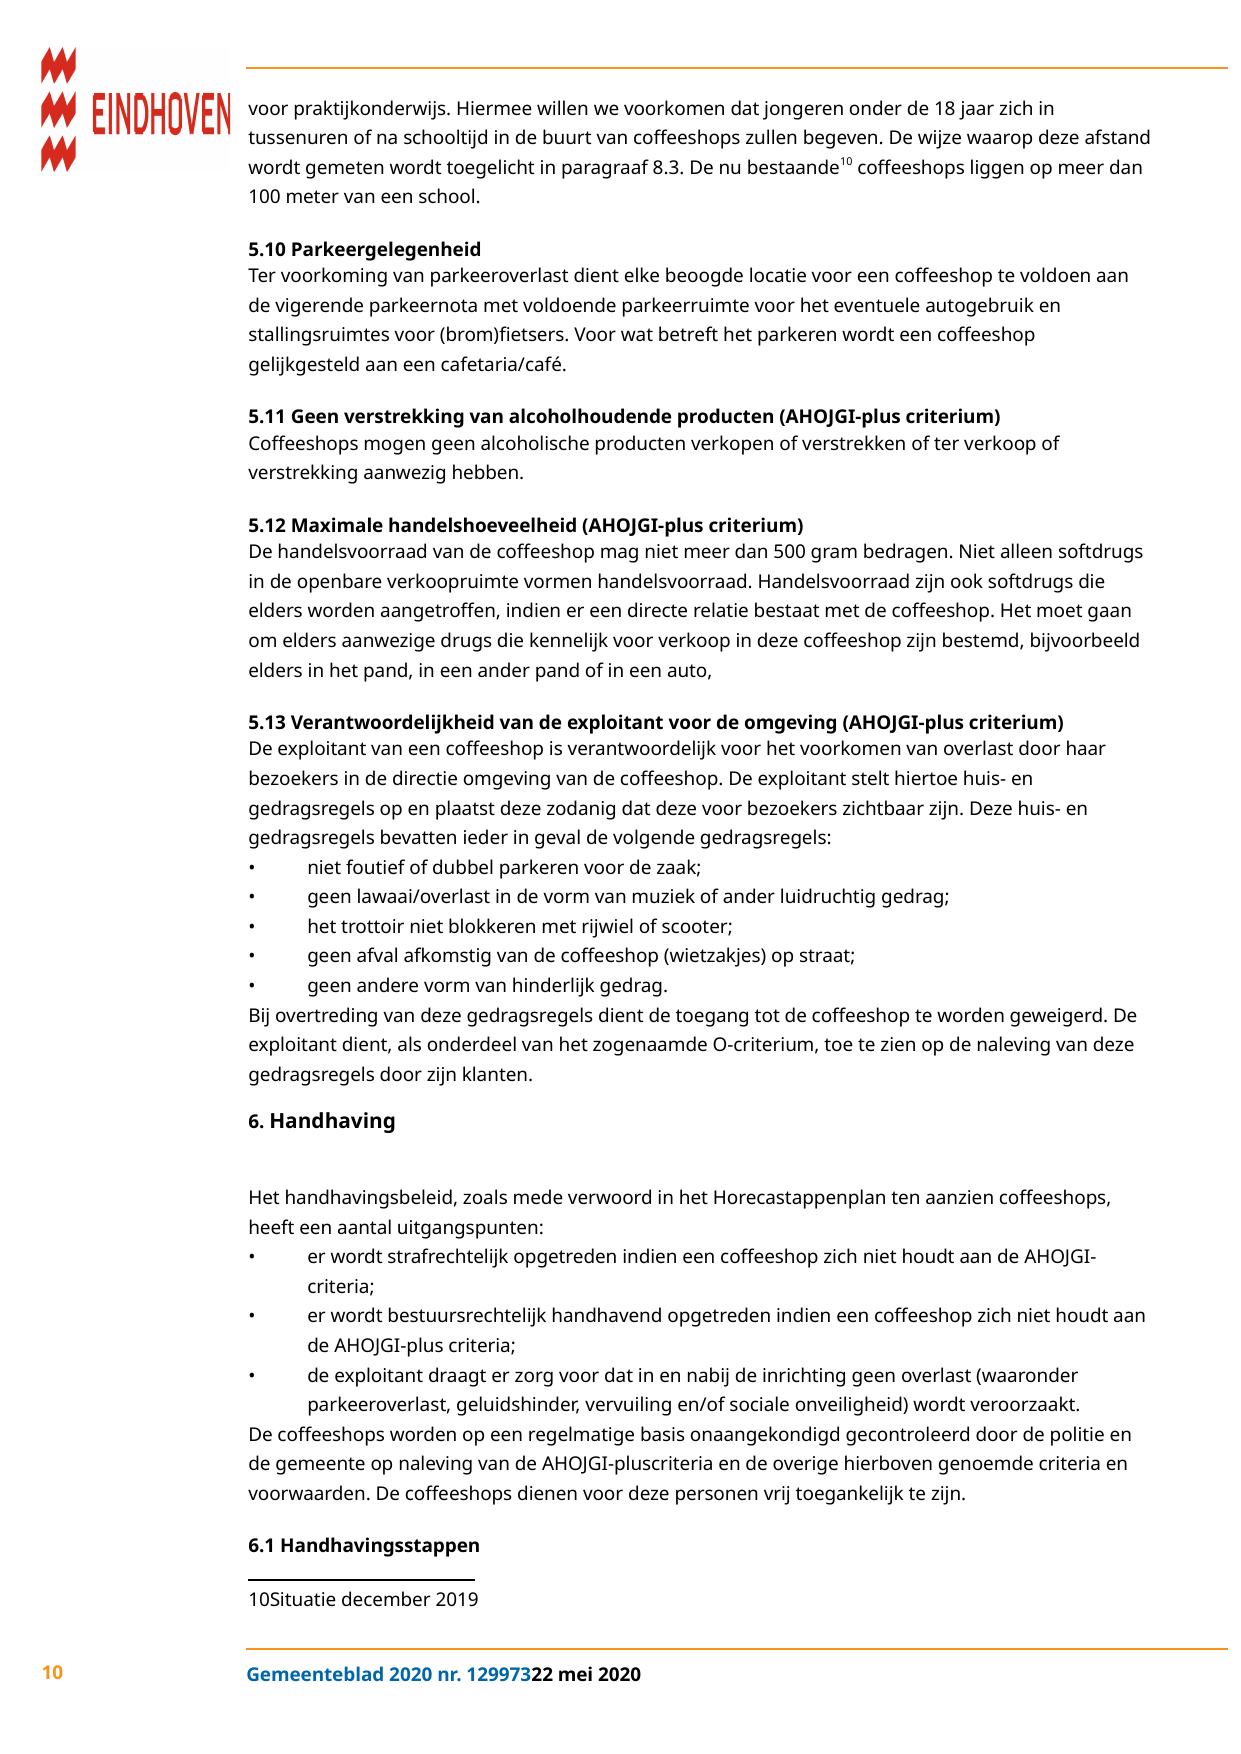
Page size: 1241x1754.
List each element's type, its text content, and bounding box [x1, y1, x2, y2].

text Coffeeshops mogen geen alcoholische producten verkopen of verstrekken of ter verkoop of verstrekking aanwezig hebben. [248, 430, 1152, 485]
list niet foutief of dubbel parkeren voor de zaak; [248, 854, 1152, 880]
text Het handhavingsbeleid, zoals mede verwoord in het Horecastappenplan ten aanzien coffeeshops, heeft een aantal uitgangspunten: [248, 1184, 1152, 1240]
list het trottoir niet blokkeren met rijwiel of scooter; [248, 913, 1152, 939]
text De exploitant van een coffeeshop is verantwoordelijk voor het voorkomen van overlast door haar bezoekers in de directie omgeving van de coffeeshop. De exploitant stelt hiertoe huis- en gedragsregels op en plaatst deze zodanig dat deze voor bezoekers zichtbaar zijn. Deze huis- en gedragsregels bevatten ieder in geval de volgende gedragsregels: [248, 736, 1152, 850]
text Ter voorkoming van parkeeroverlast dient elke beoogde locatie voor een coffeeshop te voldoen aan de vigerende parkeernota met voldoende parkeerruimte voor het eventuele autogebruik en stallingsruimtes voor (brom)fietsers. Voor wat betreft het parkeren wordt een coffeeshop gelijkgesteld aan een cafetaria/café. [248, 262, 1152, 377]
text 5.10 Parkeergelegenheid [248, 234, 1152, 262]
text 6. Handhaving [248, 1107, 1152, 1135]
text voor praktijkonderwijs. Hiermee willen we voorkomen dat jongeren onder de 18 jaar zich in tussenuren of na schooltijd in de buurt van coffeeshops zullen begeven. De wijze waarop deze afstand wordt gemeten wordt toegelicht in paragraaf 8.3. De nu bestaande coffeeshops liggen op meer dan 100 meter van een school. [248, 95, 1152, 209]
text Situatie december 2019 [248, 1586, 1152, 1612]
text 5.13 Verantwoordelijkheid van de exploitant voor de omgeving (AHOJGI-plus criterium) [248, 707, 1152, 736]
text 6.1 Handhavingsstappen [248, 1531, 1152, 1559]
text De handelsvoorraad van de coffeeshop mag niet meer dan 500 gram bedragen. Niet alleen softdrugs in de openbare verkoopruimte vormen handelsvoorraad. Handelsvoorraad zijn ook softdrugs die elders worden aangetroffen, indien er een directe relatie bestaat met de coffeeshop. Het moet gaan om elders aanwezige drugs die kennelijk voor verkoop in deze coffeeshop zijn bestemd, bijvoorbeeld elders in het pand, in een ander pand of in een auto, [248, 538, 1152, 682]
list de exploitant draagt er zorg voor dat in en nabij de inrichting geen overlast (waaronder parkeeroverlast, geluidshinder, vervuiling en/of sociale onveiligheid) wordt veroorzaakt. [248, 1362, 1152, 1417]
list er wordt bestuursrechtelijk handhavend opgetreden indien een coffeeshop zich niet houdt aan de AHOJGI-plus criteria; [248, 1303, 1152, 1358]
list er wordt strafrechtelijk opgetreden indien een coffeeshop zich niet houdt aan de AHOJGI-criteria; [248, 1243, 1152, 1299]
text Bij overtreding van deze gedragsregels dient de toegang tot de coffeeshop te worden geweigerd. De exploitant dient, als onderdeel van het zogenaamde O-criterium, toe te zien op de naleving van deze gedragsregels door zijn klanten. [248, 1002, 1152, 1087]
list geen lawaai/overlast in de vorm van muziek of ander luidruchtig gedrag; [248, 883, 1152, 909]
text 5.11 Geen verstrekking van alcoholhoudende producten (AHOJGI-plus criterium) [248, 402, 1152, 430]
picture [41, 47, 231, 172]
list geen andere vorm van hinderlijk gedrag. [248, 972, 1152, 998]
list geen afval afkomstig van de coffeeshop (wietzakjes) op straat; [248, 943, 1152, 968]
text De coffeeshops worden op een regelmatige basis onaangekondigd gecontroleerd door de politie en de gemeente op naleving van de AHOJGI-pluscriteria en de overige hierboven genoemde criteria en voorwaarden. De coffeeshops dienen voor deze personen vrij toegankelijk te zijn. [248, 1421, 1152, 1506]
text 5.12 Maximale handelshoeveelheid (AHOJGI-plus criterium) [248, 510, 1152, 538]
